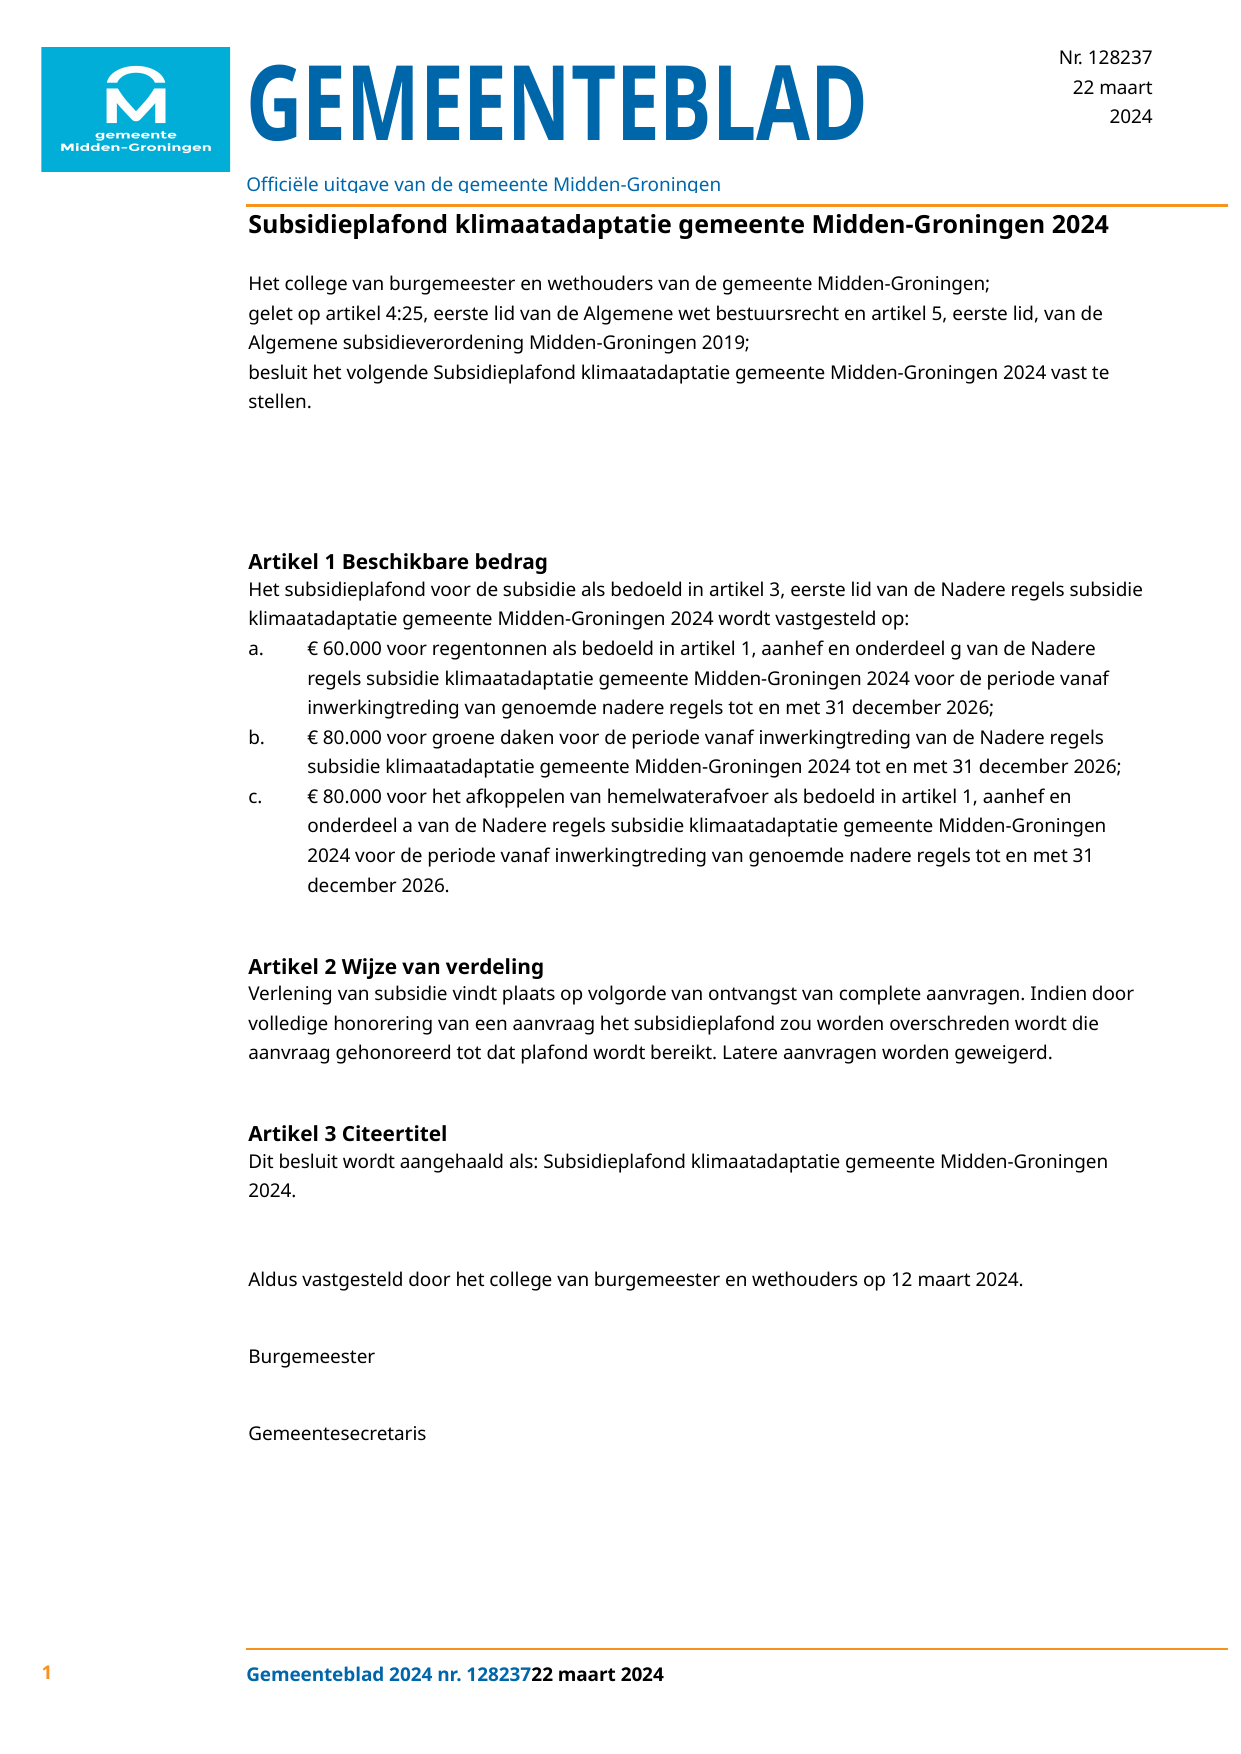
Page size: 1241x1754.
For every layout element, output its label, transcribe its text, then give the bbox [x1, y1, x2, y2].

list € 80.000 voor het afkoppelen van hemelwaterafvoer als bedoeld in artikel 1, aanhef en onderdeel a van de Nadere regels subsidie klimaatadaptatie gemeente Midden-Groningen 2024 voor de periode vanaf inwerkingtreding van genoemde nadere regels tot en met 31 december 2026. [248, 783, 1152, 897]
text Aldus vastgesteld door het college van burgemeester en wethouders op 12 maart 2024. [248, 1266, 1152, 1292]
text besluit het volgende Subsidieplafond klimaatadaptatie gemeente Midden-Groningen 2024 vast te stellen. [248, 359, 1152, 414]
text Burgemeester [248, 1343, 1152, 1369]
text Artikel 3 Citeertitel [248, 1119, 1152, 1148]
text Het subsidieplafond voor de subsidie als bedoeld in artikel 3, eerste lid van de Nadere regels subsidie klimaatadaptatie gemeente Midden-Groningen 2024 wordt vastgesteld op: [248, 576, 1152, 631]
picture [107, 89, 165, 122]
list € 80.000 voor groene daken voor de periode vanaf inwerkingtreding van de Nadere regels subsidie klimaatadaptatie gemeente Midden-Groningen 2024 tot en met 31 december 2026; [248, 724, 1152, 779]
text Subsidieplafond klimaatadaptatie gemeente Midden-Groningen 2024 [248, 207, 1152, 241]
picture [108, 66, 164, 82]
text Dit besluit wordt aangehaald als: Subsidieplafond klimaatadaptatie gemeente Midden-Groningen 2024. [248, 1148, 1152, 1203]
picture [184, 146, 190, 153]
text Gemeentesecretaris [248, 1421, 1152, 1446]
text Verlening van subsidie vindt plaats op volgorde van ontvangst van complete aanvragen. Indien door volledige honorering van een aanvraag het subsidieplafond zou worden overschreden wordt die aanvraag gehonoreerd tot dat plafond wordt bereikt. Latere aanvragen worden geweigerd. [248, 980, 1152, 1065]
text Artikel 2 Wijze van verdeling [248, 952, 1152, 980]
text gelet op artikel 4:25, eerste lid van de Algemene wet bestuursrecht en artikel 5, eerste lid, van de Algemene subsidieverordening Midden-Groningen 2019; [248, 300, 1152, 355]
text Het college van burgemeester en wethouders van de gemeente Midden-Groningen; [248, 270, 1152, 296]
list € 60.000 voor regentonnen als bedoeld in artikel 1, aanhef en onderdeel g van de Nadere regels subsidie klimaatadaptatie gemeente Midden-Groningen 2024 voor de periode vanaf inwerkingtreding van genoemde nadere regels tot en met 31 december 2026; [248, 635, 1152, 720]
text Artikel 1 Beschikbare bedrag [248, 547, 1152, 576]
